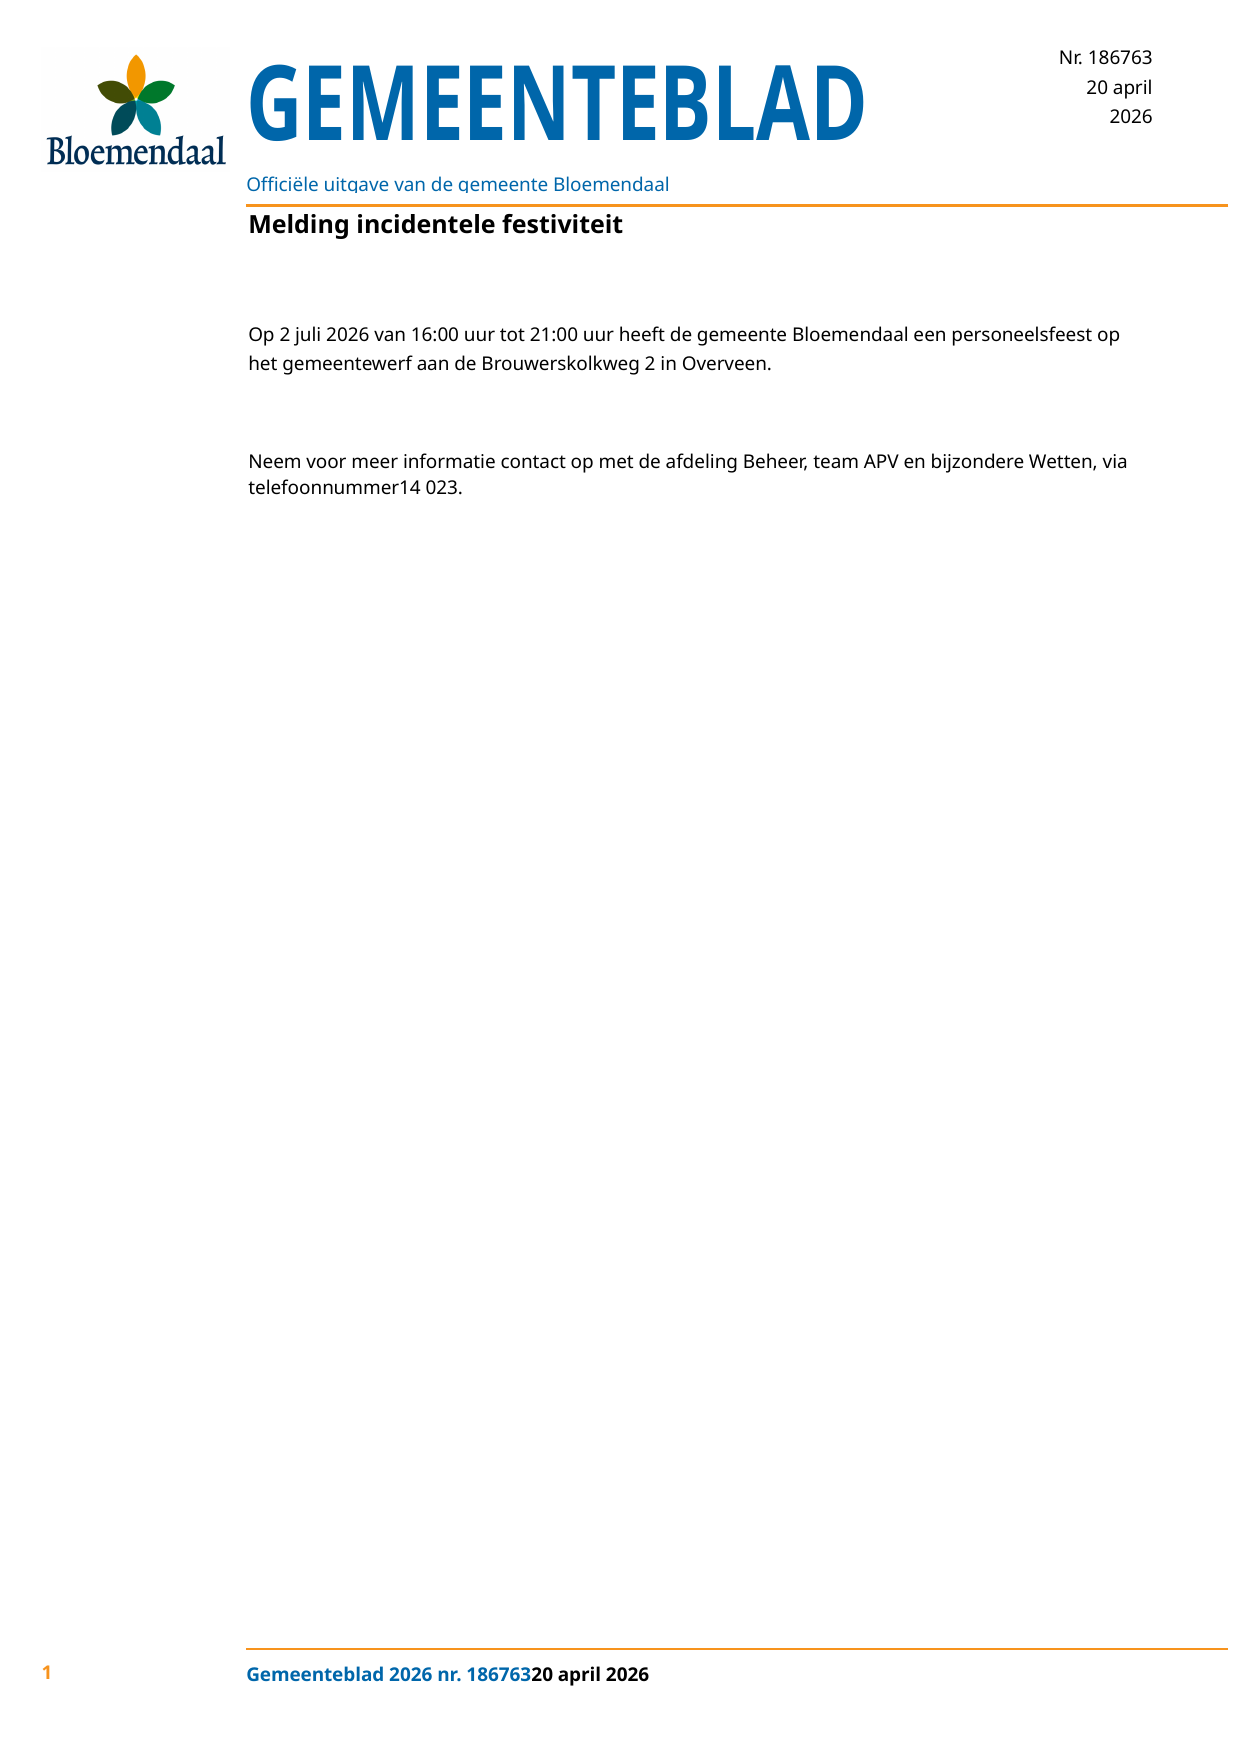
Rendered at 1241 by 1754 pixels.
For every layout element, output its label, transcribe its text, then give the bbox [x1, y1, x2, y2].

text Op 2 juli 2026 van 16:00 uur tot 21:00 uur heeft de gemeente Bloemendaal een personeelsfeest op het gemeentewerf aan de Brouwerskolkweg 2 in Overveen. [248, 321, 1152, 376]
text Neem voor meer informatie contact op met de afdeling Beheer, team APV en bijzondere Wetten, via telefoonnummer14 023. [248, 448, 1152, 500]
text Melding incidentele festiviteit [248, 207, 1152, 241]
picture [41, 47, 231, 172]
